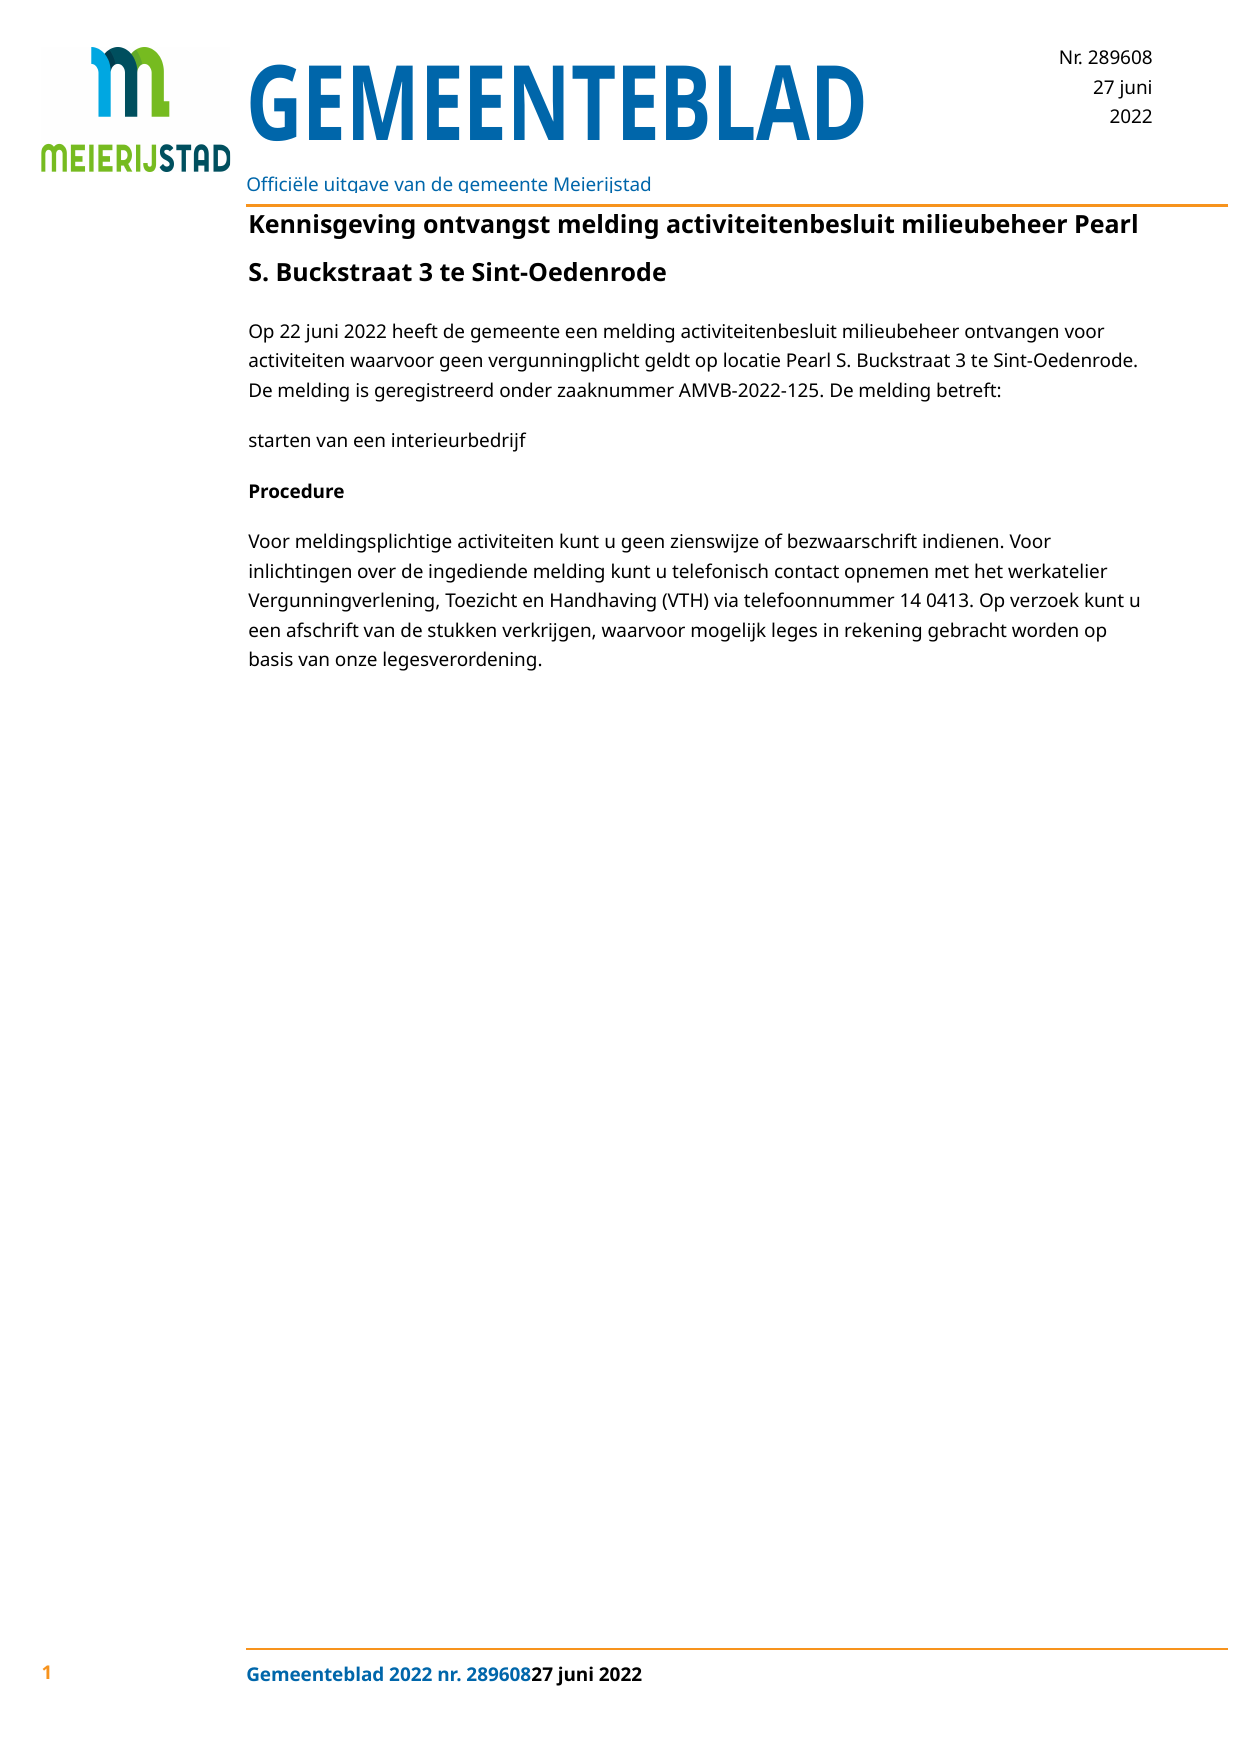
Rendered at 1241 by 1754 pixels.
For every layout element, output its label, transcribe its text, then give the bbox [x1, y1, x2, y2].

text Voor meldingsplichtige activiteiten kunt u geen zienswijze of bezwaarschrift indienen. Voor inlichtingen over de ingediende melding kunt u telefonisch contact opnemen met het werkatelier Vergunningverlening, Toezicht en Handhaving (VTH) via telefoonnummer 14 0413. Op verzoek kunt u een afschrift van de stukken verkrijgen, waarvoor mogelijk leges in rekening gebracht worden op basis van onze legesverordening. [248, 528, 1152, 672]
picture [41, 47, 231, 172]
text Op 22 juni 2022 heeft de gemeente een melding activiteitenbesluit milieubeheer ontvangen voor activiteiten waarvoor geen vergunningplicht geldt op locatie Pearl S. Buckstraat 3 te Sint-Oedenrode. De melding is geregistreerd onder zaaknummer AMVB-2022-125. De melding betreft: [248, 318, 1152, 403]
text Kennisgeving ontvangst melding activiteitenbesluit milieubeheer Pearl S. Buckstraat 3 te Sint-Oedenrode [248, 207, 1152, 288]
text Procedure [248, 478, 1152, 504]
text starten van een interieurbedrijf [248, 427, 1152, 453]
